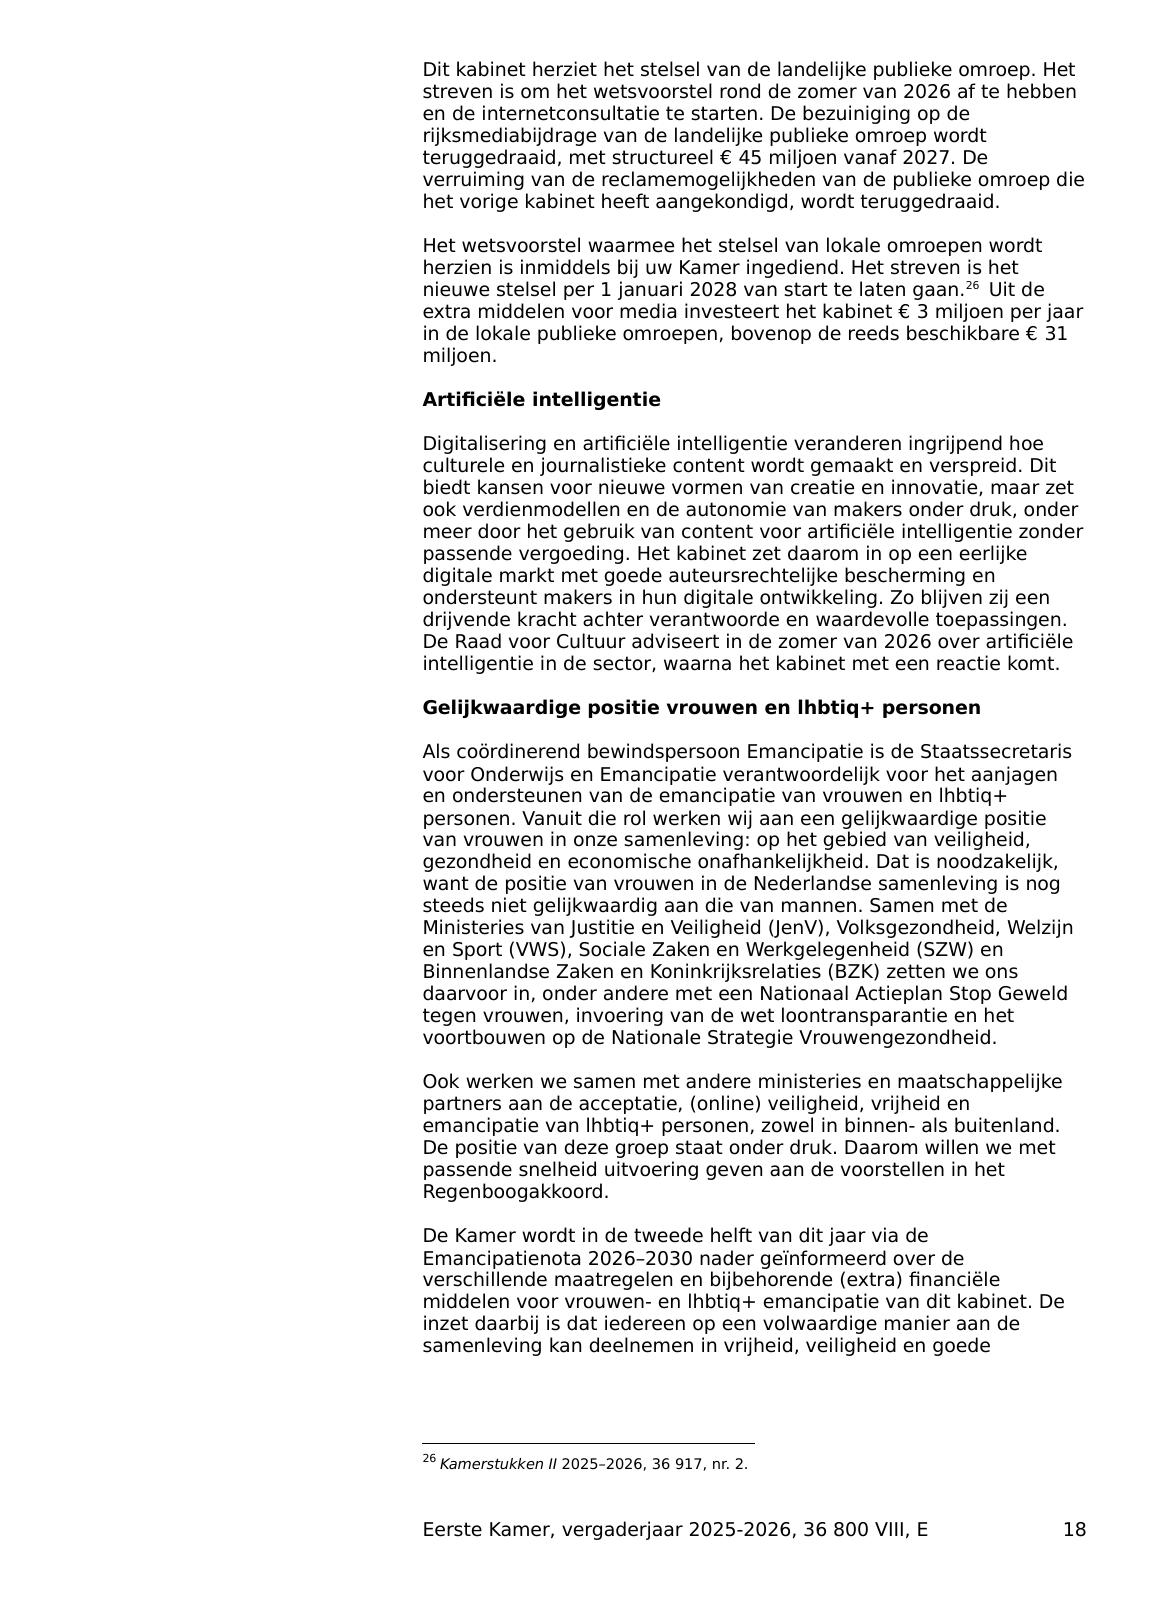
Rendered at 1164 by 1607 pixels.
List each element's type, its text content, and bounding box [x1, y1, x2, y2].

text Het wetsvoorstel waarmee het stelsel van lokale omroepen wordt herzien is inmiddels bij uw Kamer ingediend. Het streven is het nieuwe stelsel per 1 januari 2028 van start te laten gaan. Uit de extra middelen voor media investeert het kabinet € 3 miljoen per jaar in de lokale publieke omroepen, bovenop de reeds beschikbare € 31 miljoen. [422, 235, 1087, 367]
text Ook werken we samen met andere ministeries en maatschappelijke partners aan de acceptatie, (online) veiligheid, vrijheid en emancipatie van lhbtiq+ personen, zowel in binnen- als buitenland. De positie van deze groep staat onder druk. Daarom willen we met passende snelheid uitvoering geven aan de voorstellen in het Regenboogakkoord. [422, 1071, 1087, 1203]
text De Kamer wordt in de tweede helft van dit jaar via de Emancipatienota 2026–2030 nader geïnformeerd over de verschillende maatregelen en bijbehorende (extra) financiële middelen voor vrouwen- en lhbtiq+ emancipatie van dit kabinet. De inzet daarbij is dat iedereen op een volwaardige manier aan de samenleving kan deelnemen in vrijheid, veiligheid en goede [422, 1225, 1087, 1357]
text Als coördinerend bewindspersoon Emancipatie is de Staatssecretaris voor Onderwijs en Emancipatie verantwoordelijk voor het aanjagen en ondersteunen van de emancipatie van vrouwen en lhbtiq+ personen. Vanuit die rol werken wij aan een gelijkwaardige positie van vrouwen in onze samenleving: op het gebied van veiligheid, gezondheid en economische onafhankelijkheid. Dat is noodzakelijk, want de positie van vrouwen in de Nederlandse samenleving is nog steeds niet gelijkwaardig aan die van mannen. Samen met de Ministeries van Justitie en Veiligheid (JenV), Volksgezondheid, Welzijn en Sport (VWS), Sociale Zaken en Werkgelegenheid (SZW) en Binnenlandse Zaken en Koninkrijksrelaties (BZK) zetten we ons daarvoor in, onder andere met een Nationaal Actieplan Stop Geweld tegen vrouwen, invoering van de wet loontransparantie en het voortbouwen op de Nationale Strategie Vrouwengezondheid. [422, 741, 1087, 1049]
subtitle Artificiële intelligentie [422, 389, 1087, 411]
subtitle Gelijkwaardige positie vrouwen en lhbtiq+ personen [422, 697, 1087, 719]
text Digitalisering en artificiële intelligentie veranderen ingrijpend hoe culturele en journalistieke content wordt gemaakt en verspreid. Dit biedt kansen voor nieuwe vormen van creatie en innovatie, maar zet ook verdienmodellen en de autonomie van makers onder druk, onder meer door het gebruik van content voor artificiële intelligentie zonder passende vergoeding. Het kabinet zet daarom in op een eerlijke digitale markt met goede auteursrechtelijke bescherming en ondersteunt makers in hun digitale ontwikkeling. Zo blijven zij een drijvende kracht achter verantwoorde en waardevolle toepassingen. De Raad voor Cultuur adviseert in de zomer van 2026 over artificiële intelligentie in de sector, waarna het kabinet met een reactie komt. [422, 433, 1087, 675]
text Dit kabinet herziet het stelsel van de landelijke publieke omroep. Het streven is om het wetsvoorstel rond de zomer van 2026 af te hebben en de internetconsultatie te starten. De bezuiniging op de rijksmediabijdrage van de landelijke publieke omroep wordt teruggedraaid, met structureel € 45 miljoen vanaf 2027. De verruiming van de reclamemogelijkheden van de publieke omroep die het vorige kabinet heeft aangekondigd, wordt teruggedraaid. [422, 59, 1087, 213]
text Kamerstukken II 2025–2026, 36 917, nr. 2. [422, 1452, 1087, 1474]
